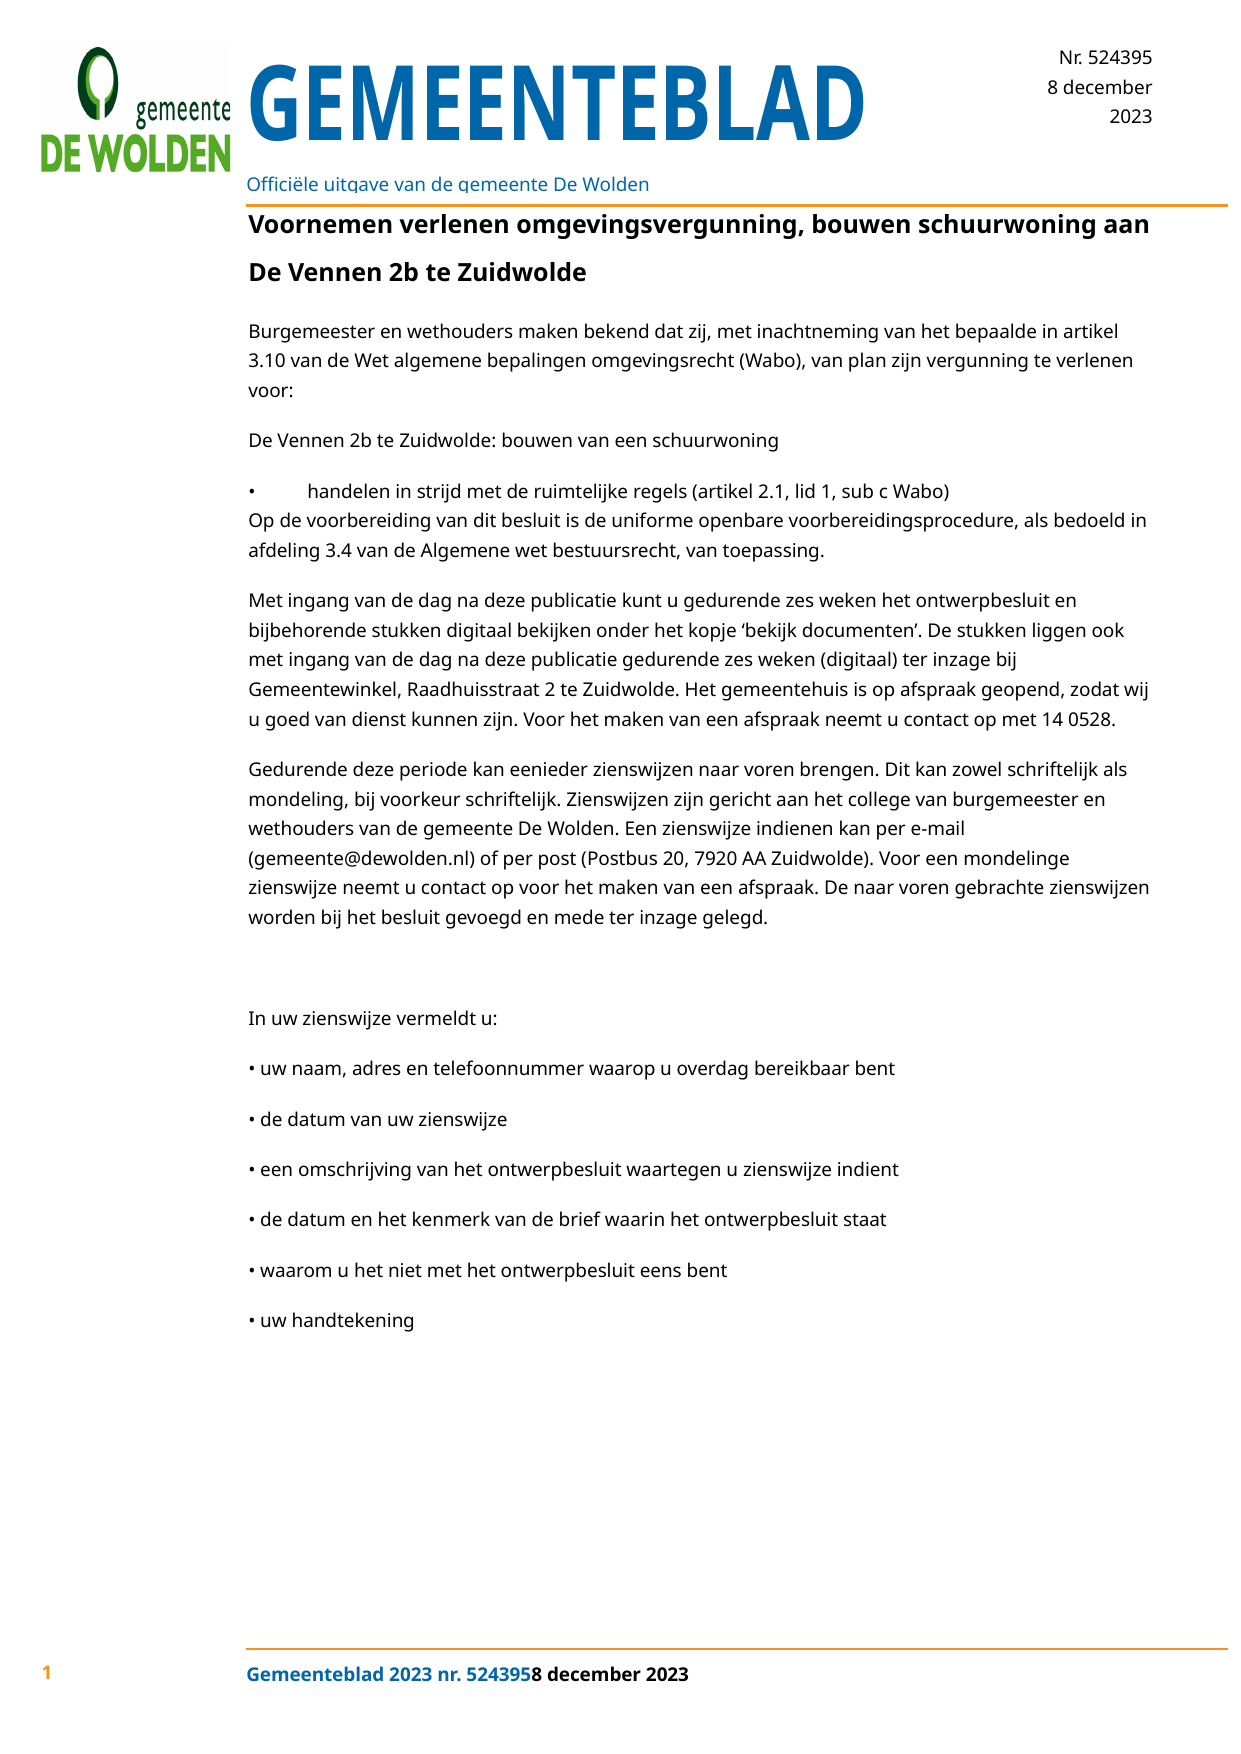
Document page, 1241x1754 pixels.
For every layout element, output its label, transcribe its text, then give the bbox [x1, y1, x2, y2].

text Voornemen verlenen omgevingsvergunning, bouwen schuurwoning aan De Vennen 2b te Zuidwolde [248, 207, 1152, 288]
text • de datum van uw zienswijze [248, 1106, 1152, 1132]
text In uw zienswijze vermeldt u: [248, 1005, 1152, 1031]
text De Vennen 2b te Zuidwolde: bouwen van een schuurwoning [248, 427, 1152, 453]
text • uw handtekening [248, 1307, 1152, 1333]
text • uw naam, adres en telefoonnummer waarop u overdag bereikbaar bent [248, 1055, 1152, 1081]
text Op de voorbereiding van dit besluit is de uniforme openbare voorbereidingsprocedure, als bedoeld in afdeling 3.4 van de Algemene wet bestuursrecht, van toepassing. [248, 507, 1152, 563]
text • waarom u het niet met het ontwerpbesluit eens bent [248, 1257, 1152, 1283]
text Burgemeester en wethouders maken bekend dat zij, met inachtneming van het bepaalde in artikel 3.10 van de Wet algemene bepalingen omgevingsrecht (Wabo), van plan zijn vergunning te verlenen voor: [248, 318, 1152, 403]
text Gedurende deze periode kan eenieder zienswijzen naar voren brengen. Dit kan zowel schriftelijk als mondeling, bij voorkeur schriftelijk. Zienswijzen zijn gericht aan het college van burgemeester en wethouders van de gemeente De Wolden. Een zienswijze indienen kan per e-mail (gemeente@dewolden.nl) of per post (Postbus 20, 7920 AA Zuidwolde). Voor een mondelinge zienswijze neemt u contact op voor het maken van een afspraak. De naar voren gebrachte zienswijzen worden bij het besluit gevoegd en mede ter inzage gelegd. [248, 756, 1152, 930]
text Met ingang van de dag na deze publicatie kunt u gedurende zes weken het ontwerpbesluit en bijbehorende stukken digitaal bekijken onder het kopje ‘bekijk documenten’. De stukken liggen ook met ingang van de dag na deze publicatie gedurende zes weken (digitaal) ter inzage bij Gemeentewinkel, Raadhuisstraat 2 te Zuidwolde. Het gemeentehuis is op afspraak geopend, zodat wij u goed van dienst kunnen zijn. Voor het maken van een afspraak neemt u contact op met 14 0528. [248, 587, 1152, 732]
text • een omschrijving van het ontwerpbesluit waartegen u zienswijze indient [248, 1156, 1152, 1182]
list handelen in strijd met de ruimtelijke regels (artikel 2.1, lid 1, sub c Wabo) [248, 478, 1152, 504]
picture [41, 47, 231, 172]
text • de datum en het kenmerk van de brief waarin het ontwerpbesluit staat [248, 1207, 1152, 1232]
